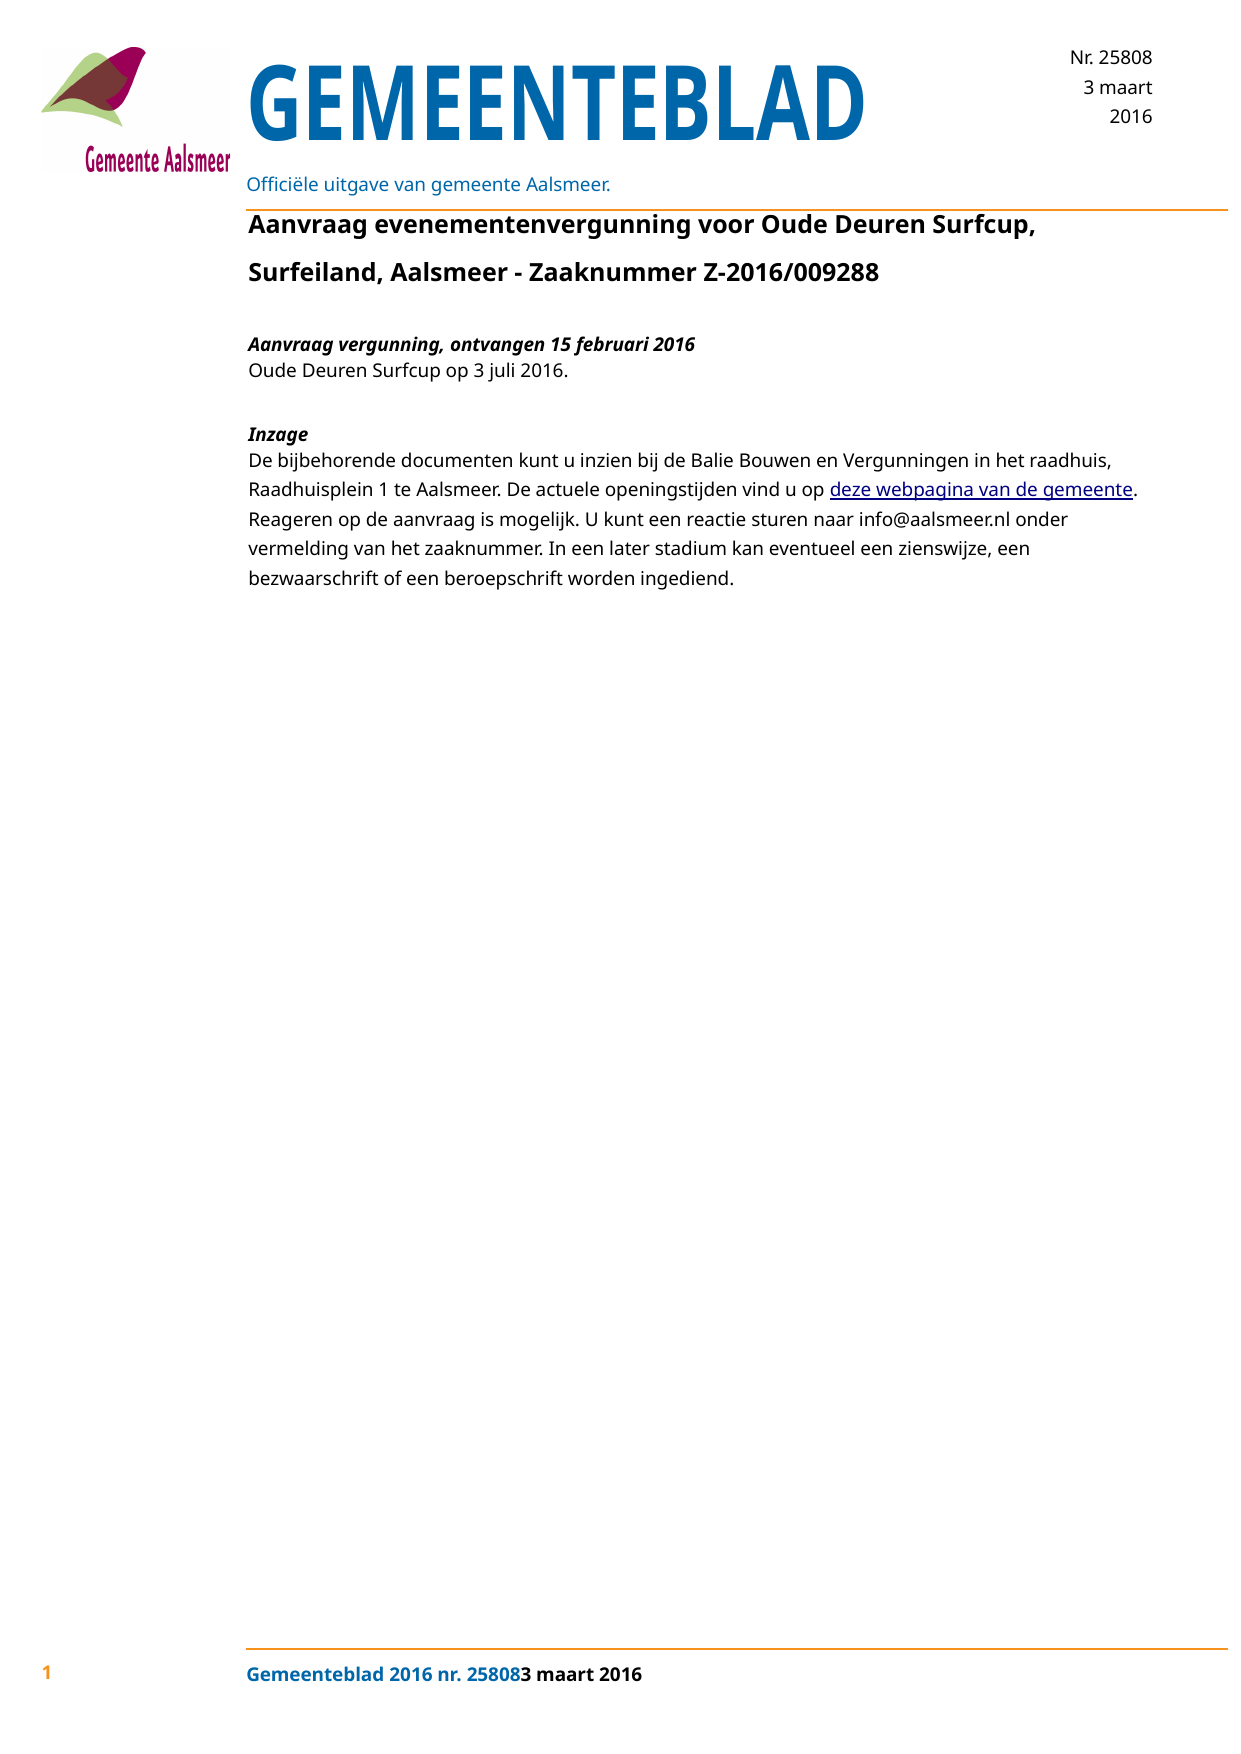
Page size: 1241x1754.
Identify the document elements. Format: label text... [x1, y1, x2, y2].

text Aanvraag vergunning, ontvangen 15 februari 2016 [248, 331, 1152, 357]
picture [41, 47, 231, 172]
text ​ [248, 616, 1152, 641]
text Inzage [248, 421, 1152, 447]
text Oude Deuren Surfcup op 3 juli 2016. [248, 357, 1152, 383]
text Aanvraag evenementenvergunning voor Oude Deuren Surfcup, Surfeiland, Aalsmeer - Zaaknummer Z-2016/009288 [248, 211, 1152, 288]
text De bijbehorende documenten kunt u inzien bij de Balie Bouwen en Vergunningen in het raadhuis, Raadhuisplein 1 te Aalsmeer. De actuele openingstijden vind u op deze webpagina van de gemeente. Reageren op de aanvraag is mogelijk. U kunt een reactie sturen naar info@aalsmeer.nl onder vermelding van het zaaknummer. In een later stadium kan eventueel een zienswijze, een bezwaarschrift of een beroepschrift worden ingediend. [248, 447, 1152, 591]
